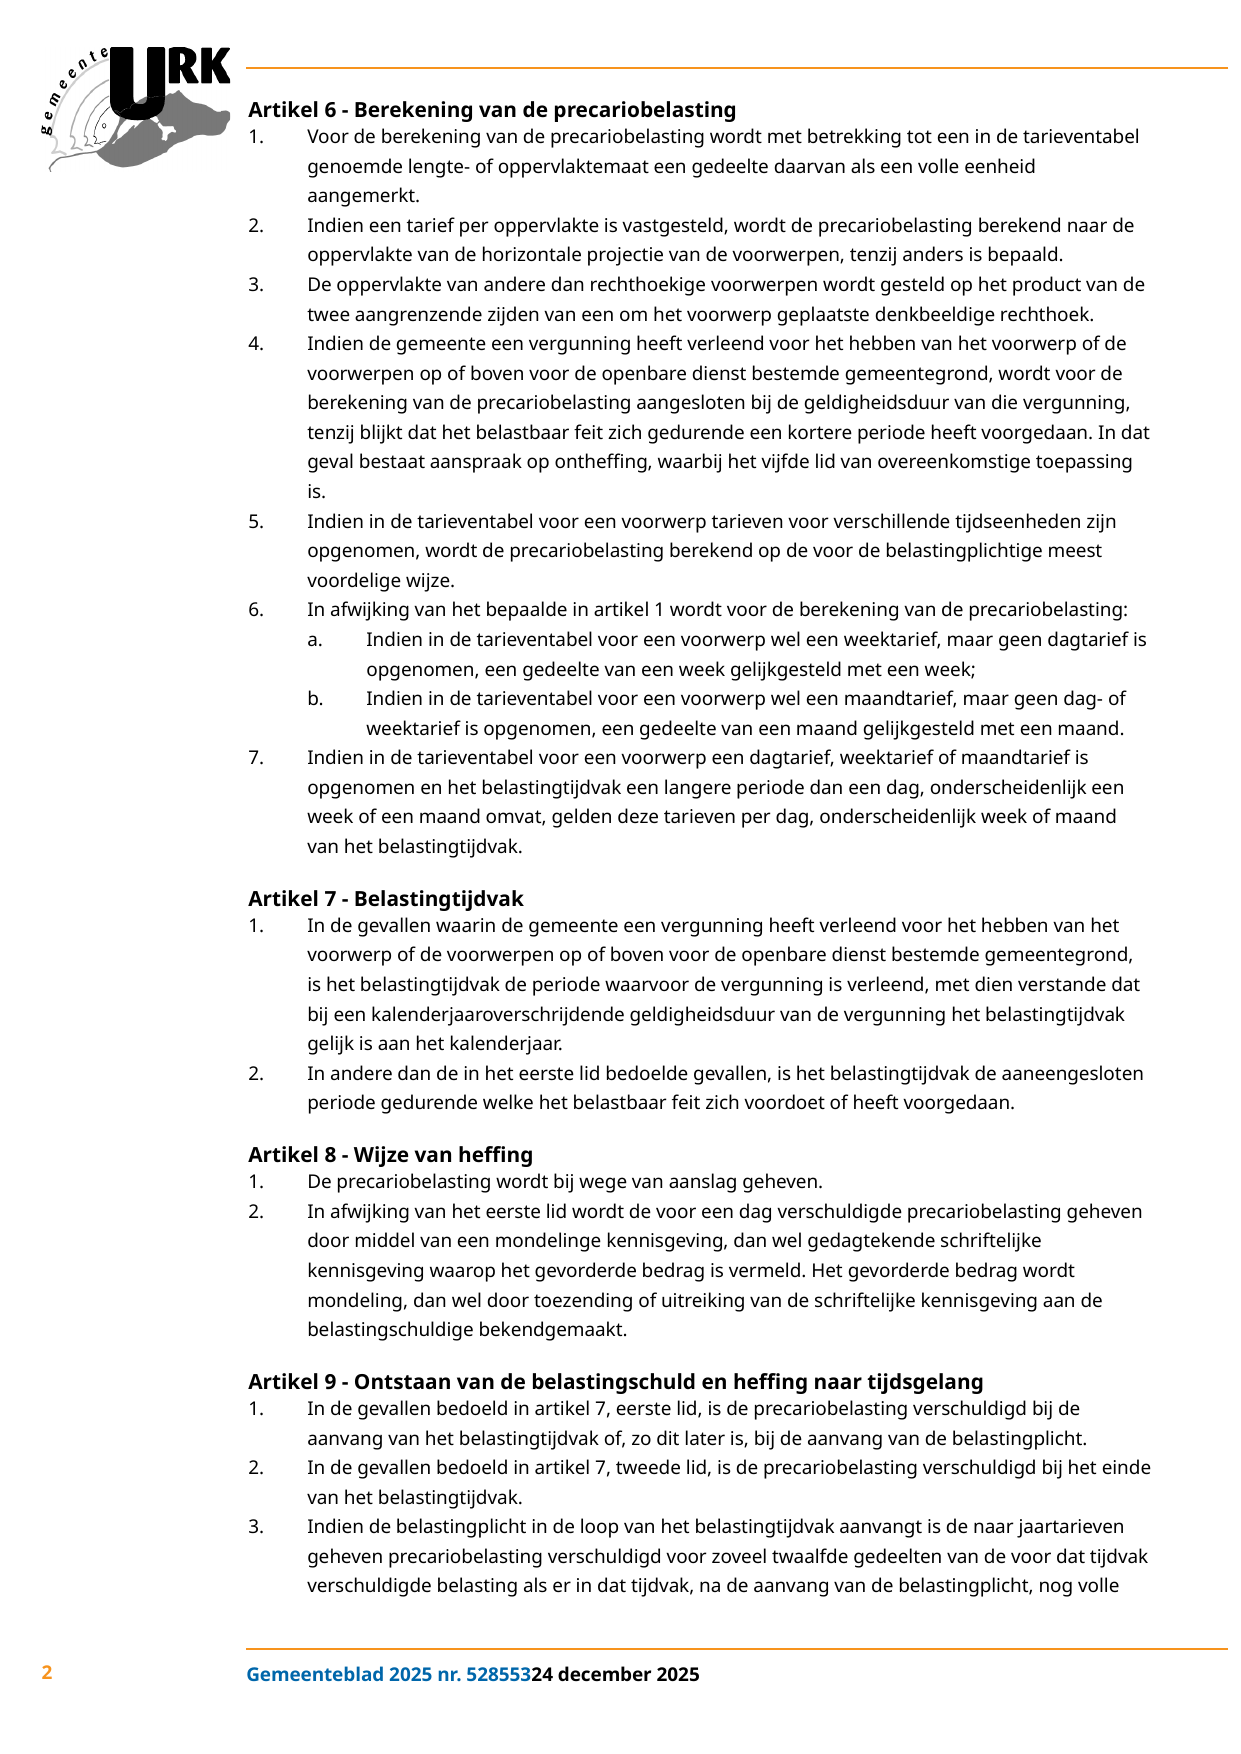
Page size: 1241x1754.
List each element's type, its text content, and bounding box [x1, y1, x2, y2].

list De precariobelasting wordt bij wege van aanslag geheven. [248, 1168, 1152, 1194]
list In de gevallen bedoeld in artikel 7, eerste lid, is de precariobelasting verschuldigd bij de aanvang van het belastingtijdvak of, zo dit later is, bij de aanvang van de belastingplicht. [248, 1395, 1152, 1451]
list In afwijking van het bepaalde in artikel 1 wordt voor de berekening van de precariobelasting: [248, 597, 1152, 622]
text Artikel 9 - Ontstaan van de belastingschuld en heffing naar tijdsgelang [248, 1367, 1152, 1395]
list Indien de gemeente een vergunning heeft verleend voor het hebben van het voorwerp of de voorwerpen op of boven voor de openbare dienst bestemde gemeentegrond, wordt voor de berekening van de precariobelasting aangesloten bij de geldigheidsduur van die vergunning, tenzij blijkt dat het belastbaar feit zich gedurende een kortere periode heeft voorgedaan. In dat geval bestaat aanspraak op ontheffing, waarbij het vijfde lid van overeenkomstige toepassing is. [248, 330, 1152, 504]
list De oppervlakte van andere dan rechthoekige voorwerpen wordt gesteld op het product van de twee aangrenzende zijden van een om het voorwerp geplaatste denkbeeldige rechthoek. [248, 271, 1152, 326]
text Artikel 8 - Wijze van heffing [248, 1140, 1152, 1168]
text Artikel 6 - Berekening van de precariobelasting [248, 95, 1152, 123]
list In afwijking van het eerste lid wordt de voor een dag verschuldigde precariobelasting geheven door middel van een mondelinge kennisgeving, dan wel gedagtekende schriftelijke kennisgeving waarop het gevorderde bedrag is vermeld. Het gevorderde bedrag wordt mondeling, dan wel door toezending of uitreiking van de schriftelijke kennisgeving aan de belastingschuldige bekendgemaakt. [248, 1198, 1152, 1342]
list Indien in de tarieventabel voor een voorwerp wel een maandtarief, maar geen dag- of weektarief is opgenomen, een gedeelte van een maand gelijkgesteld met een maand. [307, 685, 1152, 741]
picture [41, 47, 231, 172]
list Indien in de tarieventabel voor een voorwerp wel een weektarief, maar geen dagtarief is opgenomen, een gedeelte van een week gelijkgesteld met een week; [307, 626, 1152, 681]
list In andere dan de in het eerste lid bedoelde gevallen, is het belastingtijdvak de aaneengesloten periode gedurende welke het belastbaar feit zich voordoet of heeft voorgedaan. [248, 1060, 1152, 1115]
list Voor de berekening van de precariobelasting wordt met betrekking tot een in de tarieventabel genoemde lengte- of oppervlaktemaat een gedeelte daarvan als een volle eenheid aangemerkt. [248, 123, 1152, 208]
list Indien een tarief per oppervlakte is vastgesteld, wordt de precariobelasting berekend naar de oppervlakte van de horizontale projectie van de voorwerpen, tenzij anders is bepaald. [248, 212, 1152, 267]
list In de gevallen bedoeld in artikel 7, tweede lid, is de precariobelasting verschuldigd bij het einde van het belastingtijdvak. [248, 1454, 1152, 1510]
list Indien de belastingplicht in de loop van het belastingtijdvak aanvangt is de naar jaartarieven geheven precariobelasting verschuldigd voor zoveel twaalfde gedeelten van de voor dat tijdvak verschuldigde belasting als er in dat tijdvak, na de aanvang van de belastingplicht, nog volle [248, 1513, 1152, 1598]
list Indien in de tarieventabel voor een voorwerp een dagtarief, weektarief of maandtarief is opgenomen en het belastingtijdvak een langere periode dan een dag, onderscheidenlijk een week of een maand omvat, gelden deze tarieven per dag, onderscheidenlijk week of maand van het belastingtijdvak. [248, 744, 1152, 859]
list In de gevallen waarin de gemeente een vergunning heeft verleend voor het hebben van het voorwerp of de voorwerpen op of boven voor de openbare dienst bestemde gemeentegrond, is het belastingtijdvak de periode waarvoor de vergunning is verleend, met dien verstande dat bij een kalenderjaaroverschrijdende geldigheidsduur van de vergunning het belastingtijdvak gelijk is aan het kalenderjaar. [248, 912, 1152, 1056]
list Indien in de tarieventabel voor een voorwerp tarieven voor verschillende tijdseenheden zijn opgenomen, wordt de precariobelasting berekend op de voor de belastingplichtige meest voordelige wijze. [248, 508, 1152, 593]
text Artikel 7 - Belastingtijdvak [248, 884, 1152, 912]
